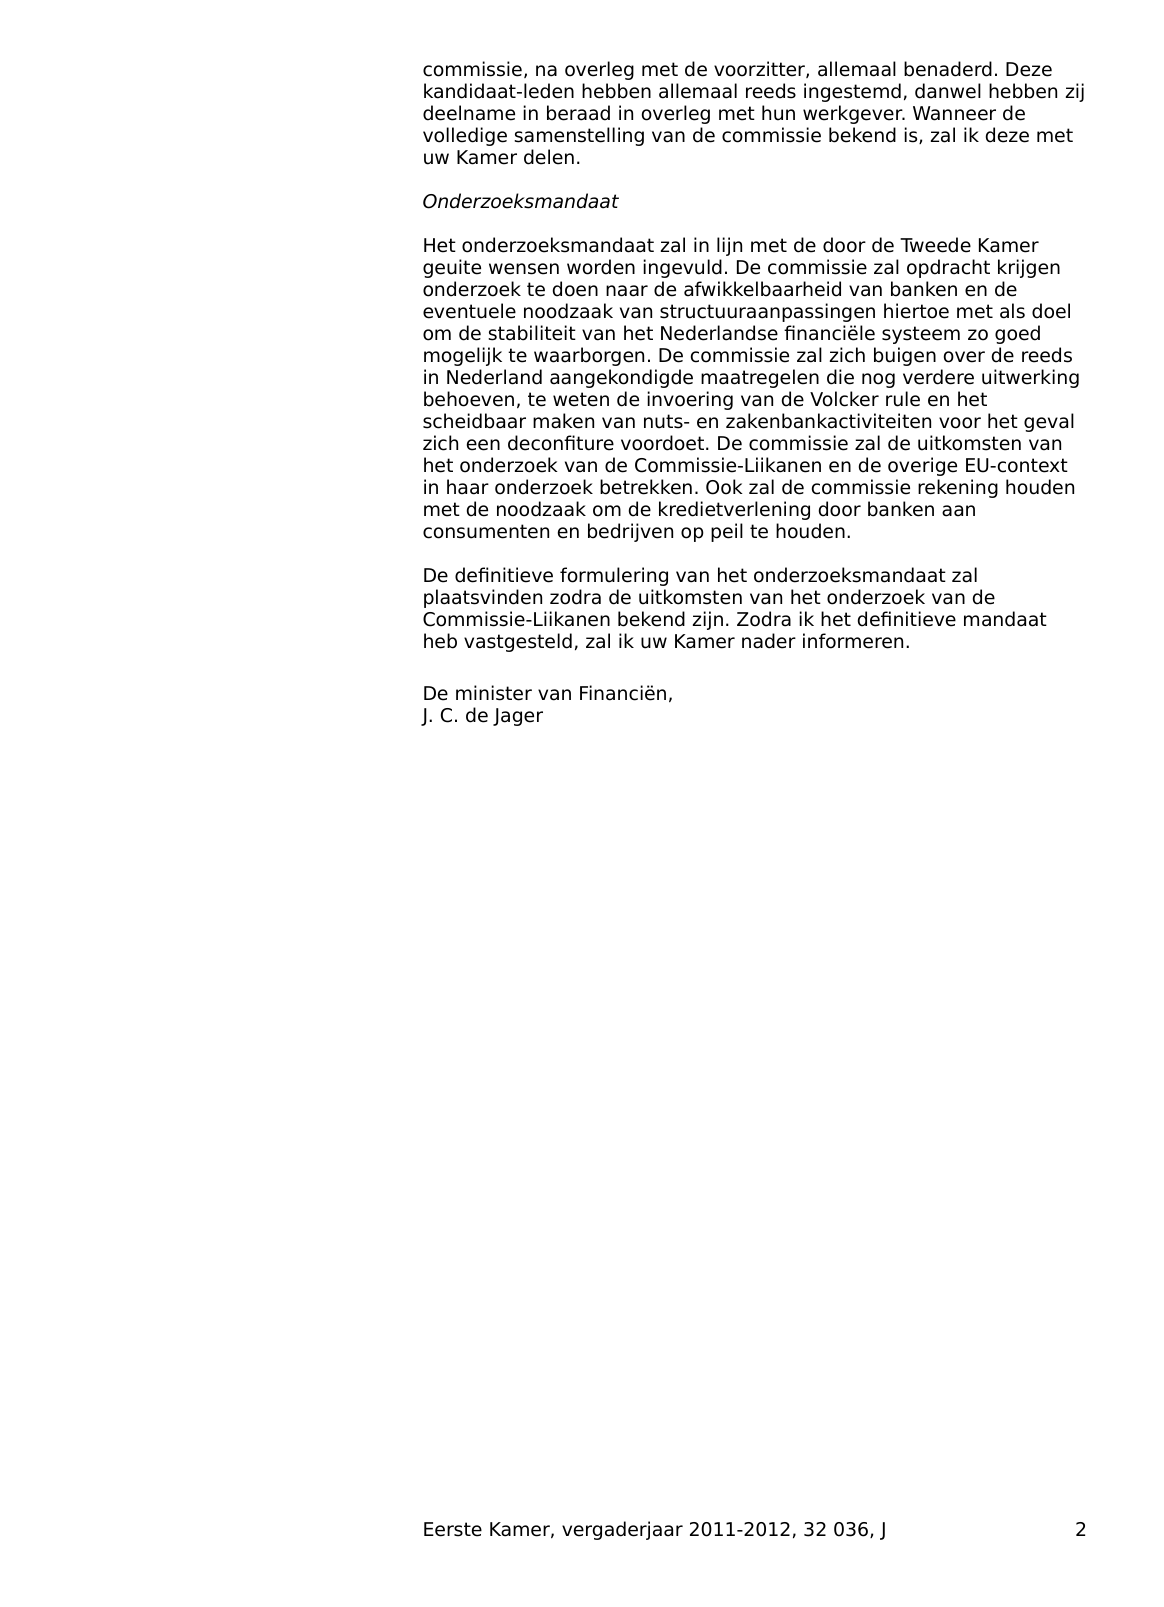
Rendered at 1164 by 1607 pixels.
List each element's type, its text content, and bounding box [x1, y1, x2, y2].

text commissie, na overleg met de voorzitter, allemaal benaderd. Deze kandidaat-leden hebben allemaal reeds ingestemd, danwel hebben zij deelname in beraad in overleg met hun werkgever. Wanneer de volledige samenstelling van de commissie bekend is, zal ik deze met uw Kamer delen. [422, 59, 1087, 169]
text De minister van Financiën, J. C. de Jager [422, 683, 1087, 727]
subtitle Onderzoeksmandaat [422, 191, 1087, 213]
text De definitieve formulering van het onderzoeksmandaat zal plaatsvinden zodra de uitkomsten van het onderzoek van de Commissie-Liikanen bekend zijn. Zodra ik het definitieve mandaat heb vastgesteld, zal ik uw Kamer nader informeren. [422, 565, 1087, 653]
text Het onderzoeksmandaat zal in lijn met de door de Tweede Kamer geuite wensen worden ingevuld. De commissie zal opdracht krijgen onderzoek te doen naar de afwikkelbaarheid van banken en de eventuele noodzaak van structuuraanpassingen hiertoe met als doel om de stabiliteit van het Nederlandse financiële systeem zo goed mogelijk te waarborgen. De commissie zal zich buigen over de reeds in Nederland aangekondigde maatregelen die nog verdere uitwerking behoeven, te weten de invoering van de Volcker rule en het scheidbaar maken van nuts- en zakenbankactiviteiten voor het geval zich een deconfiture voordoet. De commissie zal de uitkomsten van het onderzoek van de Commissie-Liikanen en de overige EU-context in haar onderzoek betrekken. Ook zal de commissie rekening houden met de noodzaak om de kredietverlening door banken aan consumenten en bedrijven op peil te houden. [422, 235, 1087, 543]
